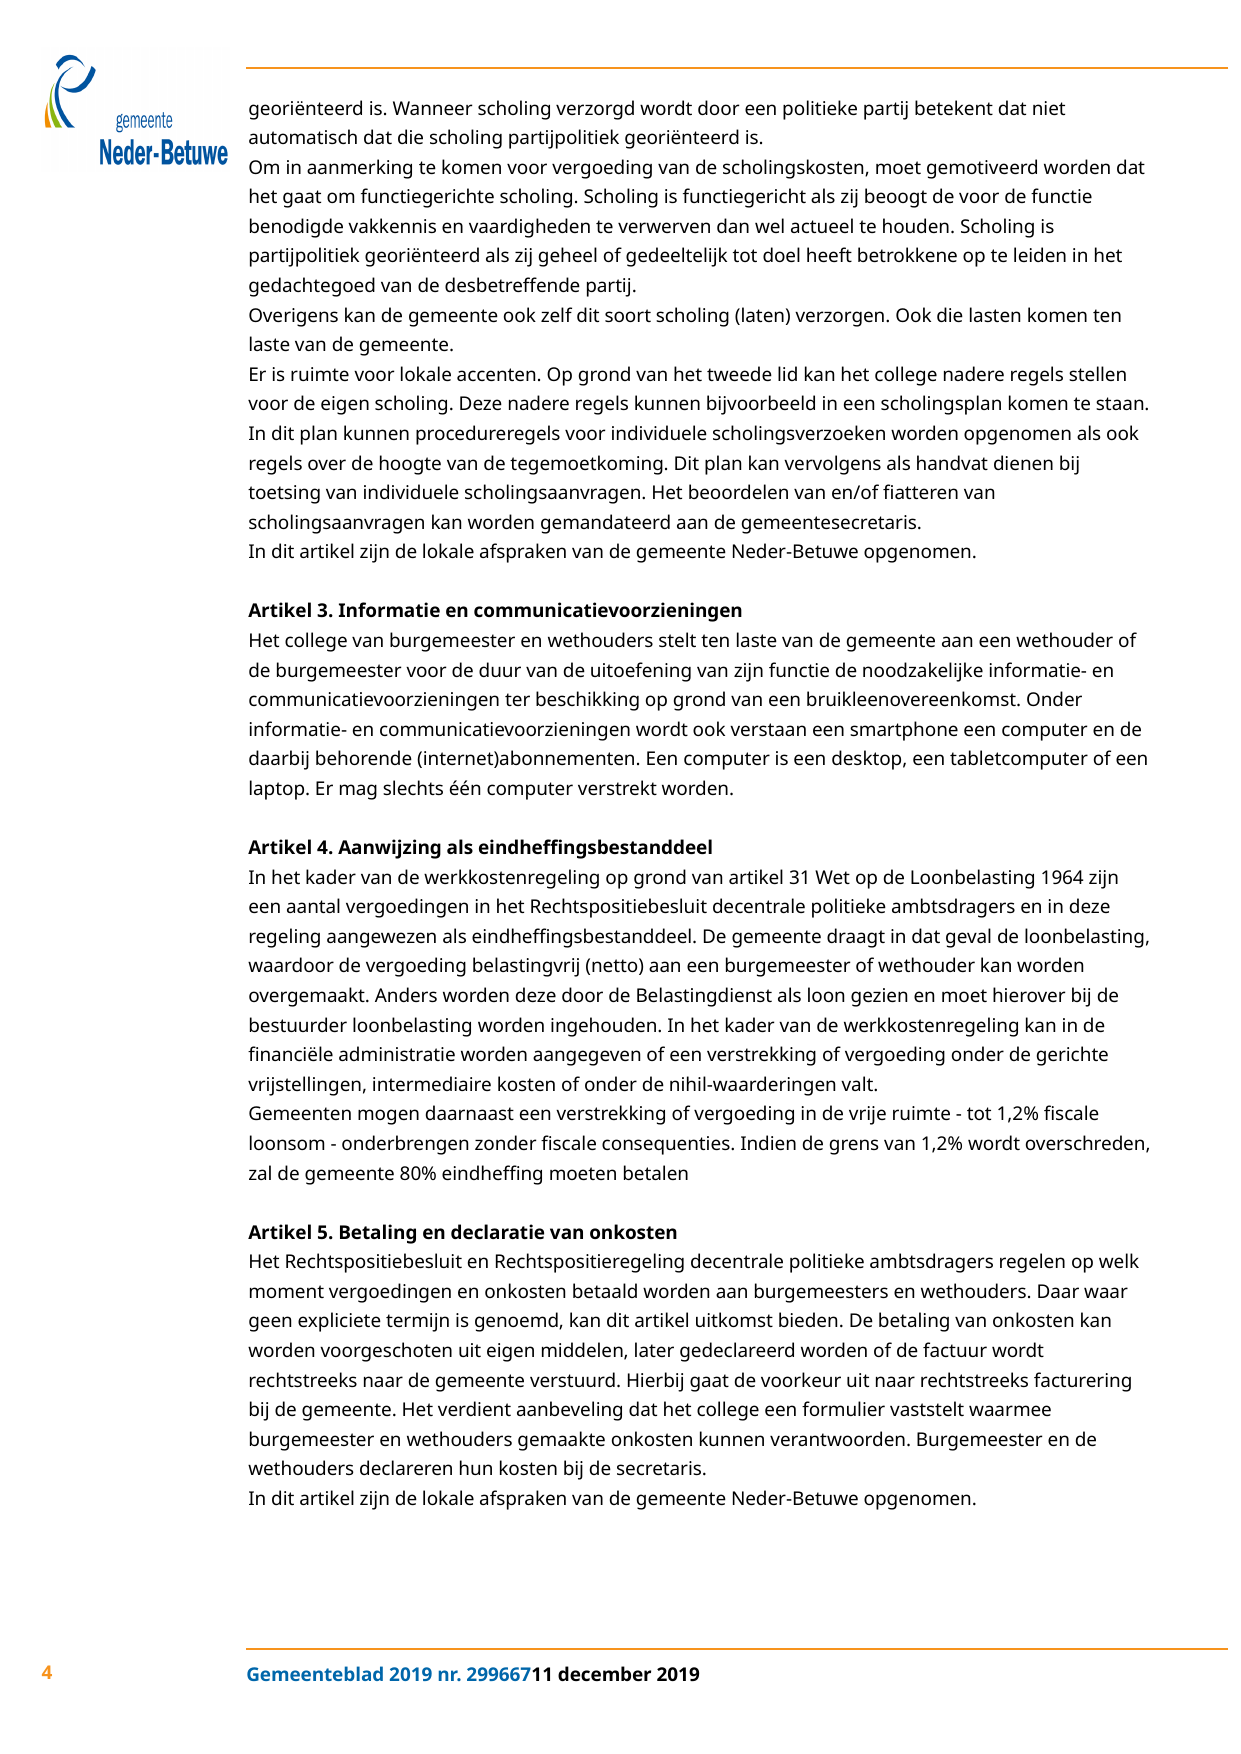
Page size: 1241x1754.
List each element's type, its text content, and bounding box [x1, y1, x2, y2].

text In dit artikel zijn de lokale afspraken van de gemeente Neder-Betuwe opgenomen. [248, 1485, 1152, 1511]
text Artikel 4. Aanwijzing als eindheffingsbestanddeel [248, 834, 1152, 860]
text Om in aanmerking te komen voor vergoeding van de scholingskosten, moet gemotiveerd worden dat het gaat om functiegerichte scholing. Scholing is functiegericht als zij beoogt de voor de functie benodigde vakkennis en vaardigheden te verwerven dan wel actueel te houden. Scholing is partijpolitiek georiënteerd als zij geheel of gedeeltelijk tot doel heeft betrokkene op te leiden in het gedachtegoed van de desbetreffende partij. [248, 154, 1152, 298]
picture [41, 47, 231, 172]
text In het kader van de werkkostenregeling op grond van artikel 31 Wet op de Loonbelasting 1964 zijn een aantal vergoedingen in het Rechtspositiebesluit decentrale politieke ambtsdragers en in deze regeling aangewezen als eindheffingsbestanddeel. De gemeente draagt in dat geval de loonbelasting, waardoor de vergoeding belastingvrij (netto) aan een burgemeester of wethouder kan worden overgemaakt. Anders worden deze door de Belastingdienst als loon gezien en moet hierover bij de bestuurder loonbelasting worden ingehouden. In het kader van de werkkostenregeling kan in de financiële administratie worden aangegeven of een verstrekking of vergoeding onder de gerichte vrijstellingen, intermediaire kosten of onder de nihil-waarderingen valt. [248, 864, 1152, 1097]
text Er is ruimte voor lokale accenten. Op grond van het tweede lid kan het college nadere regels stellen voor de eigen scholing. Deze nadere regels kunnen bijvoorbeeld in een scholingsplan komen te staan. In dit plan kunnen procedureregels voor individuele scholingsverzoeken worden opgenomen als ook regels over de hoogte van de tegemoetkoming. Dit plan kan vervolgens als handvat dienen bij toetsing van individuele scholingsaanvragen. Het beoordelen van en/of fiatteren van scholingsaanvragen kan worden gemandateerd aan de gemeentesecretaris. [248, 361, 1152, 535]
text Het Rechtspositiebesluit en Rechtspositieregeling decentrale politieke ambtsdragers regelen op welk moment vergoedingen en onkosten betaald worden aan burgemeesters en wethouders. Daar waar geen expliciete termijn is genoemd, kan dit artikel uitkomst bieden. De betaling van onkosten kan worden voorgeschoten uit eigen middelen, later gedeclareerd worden of de factuur wordt rechtstreeks naar de gemeente verstuurd. Hierbij gaat de voorkeur uit naar rechtstreeks facturering bij de gemeente. Het verdient aanbeveling dat het college een formulier vaststelt waarmee burgemeester en wethouders gemaakte onkosten kunnen verantwoorden. Burgemeester en de wethouders declareren hun kosten bij de secretaris. [248, 1248, 1152, 1481]
text Het college van burgemeester en wethouders stelt ten laste van de gemeente aan een wethouder of de burgemeester voor de duur van de uitoefening van zijn functie de noodzakelijke informatie- en communicatievoorzieningen ter beschikking op grond van een bruikleenovereenkomst. Onder informatie- en communicatievoorzieningen wordt ook verstaan een smartphone een computer en de daarbij behorende (internet)abonnementen. Een computer is een desktop, een tabletcomputer of een laptop. Er mag slechts één computer verstrekt worden. [248, 627, 1152, 801]
text georiënteerd is. Wanneer scholing verzorgd wordt door een politieke partij betekent dat niet automatisch dat die scholing partijpolitiek georiënteerd is. [248, 95, 1152, 150]
text In dit artikel zijn de lokale afspraken van de gemeente Neder-Betuwe opgenomen. [248, 538, 1152, 564]
text Artikel 3. Informatie en communicatievoorzieningen [248, 598, 1152, 623]
text Gemeenten mogen daarnaast een verstrekking of vergoeding in de vrije ruimte - tot 1,2% fiscale loonsom - onderbrengen zonder fiscale consequenties. Indien de grens van 1,2% wordt overschreden, zal de gemeente 80% eindheffing moeten betalen [248, 1101, 1152, 1186]
text Artikel 5. Betaling en declaratie van onkosten [248, 1219, 1152, 1245]
text Overigens kan de gemeente ook zelf dit soort scholing (laten) verzorgen. Ook die lasten komen ten laste van de gemeente. [248, 302, 1152, 357]
